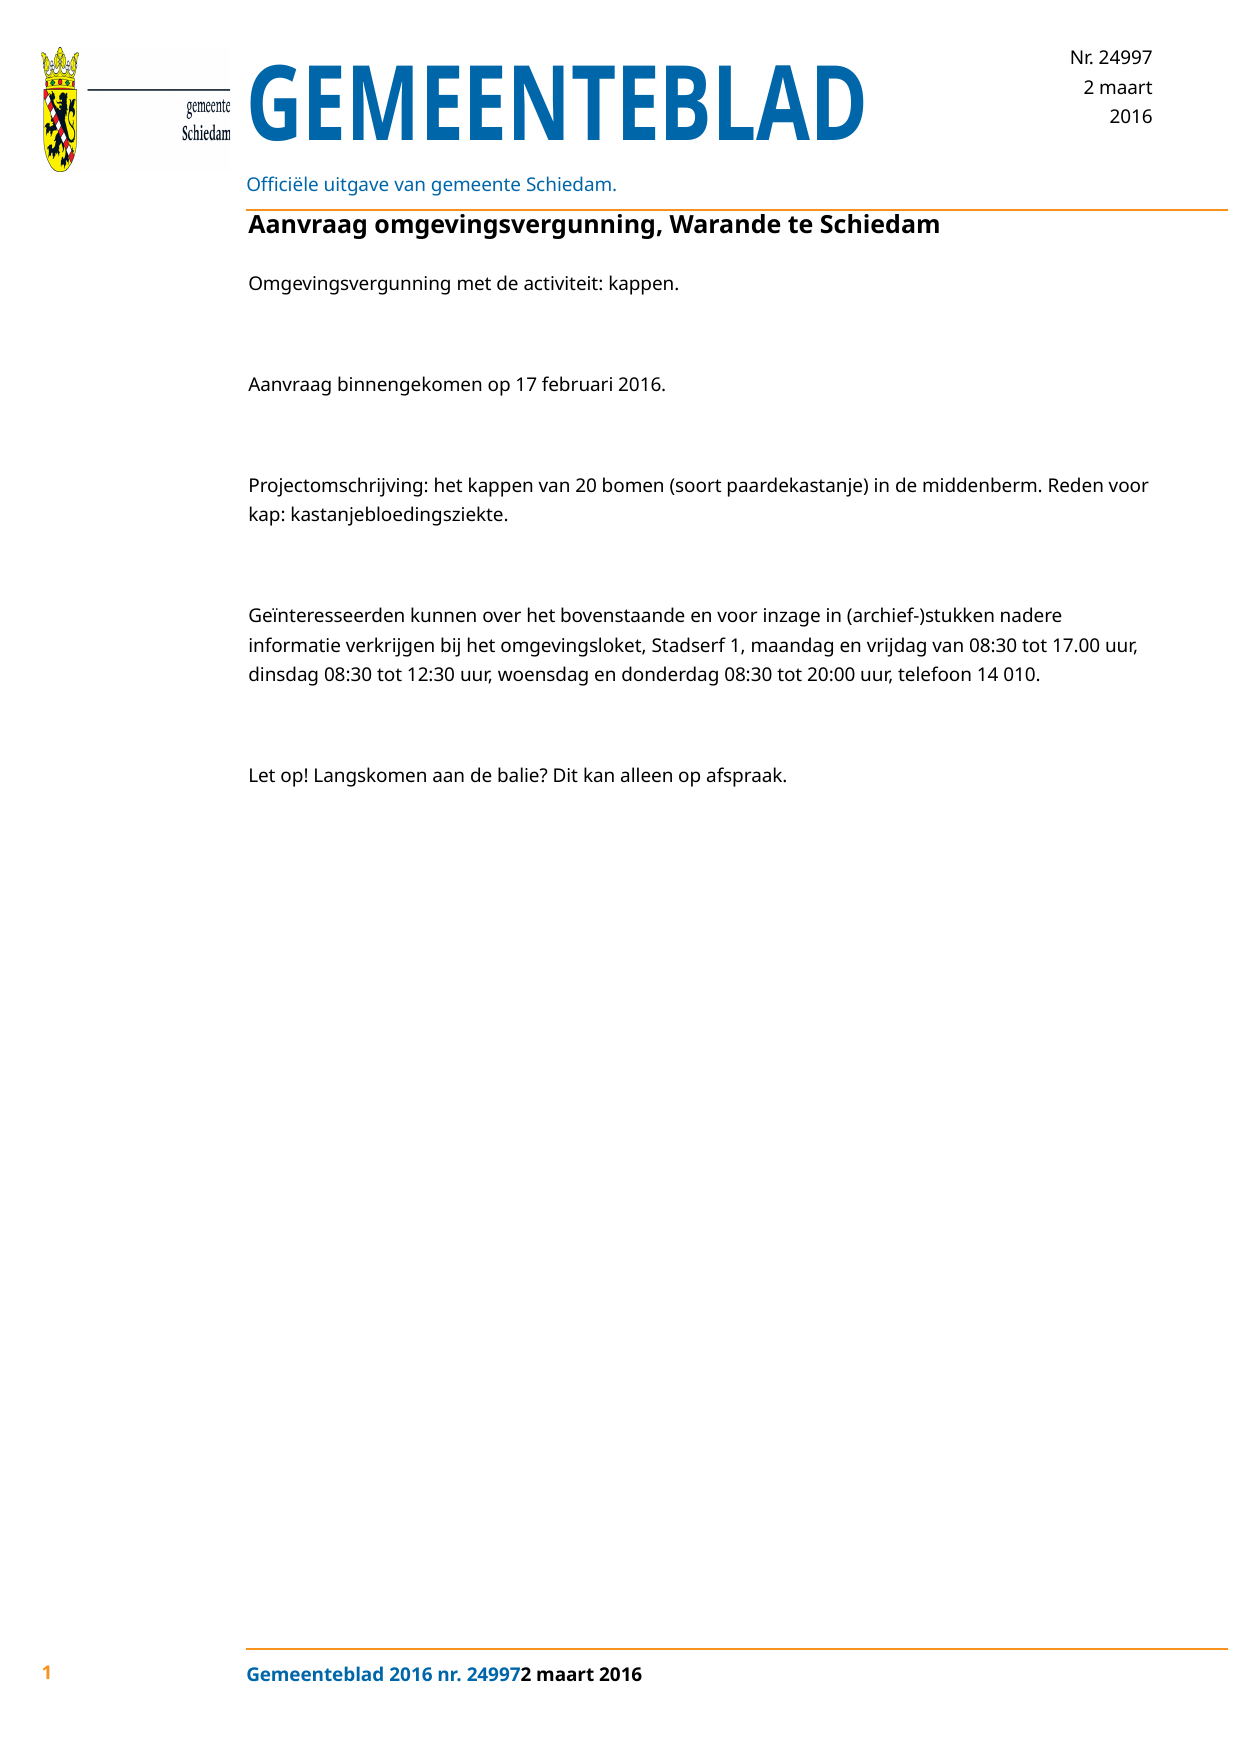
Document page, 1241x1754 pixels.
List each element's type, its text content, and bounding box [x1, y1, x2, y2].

text Aanvraag binnengekomen op 17 februari 2016. [248, 371, 1152, 397]
text Let op! Langskomen aan de balie? Dit kan alleen op afspraak. [248, 762, 1152, 788]
text Projectomschrijving: het kappen van 20 bomen (soort paardekastanje) in de middenberm. Reden voor kap: kastanjebloedingsziekte. [248, 472, 1152, 527]
text Aanvraag omgevingsvergunning, Warande te Schiedam [248, 211, 1152, 241]
text Geïnteresseerden kunnen over het bovenstaande en voor inzage in (archief-)stukken nadere informatie verkrijgen bij het omgevingsloket, Stadserf 1, maandag en vrijdag van 08:30 tot 17.00 uur, dinsdag 08:30 tot 12:30 uur, woensdag en donderdag 08:30 tot 20:00 uur, telefoon 14 010. [248, 602, 1152, 687]
picture [41, 47, 231, 172]
text Omgevingsvergunning met de activiteit: kappen. [248, 270, 1152, 296]
